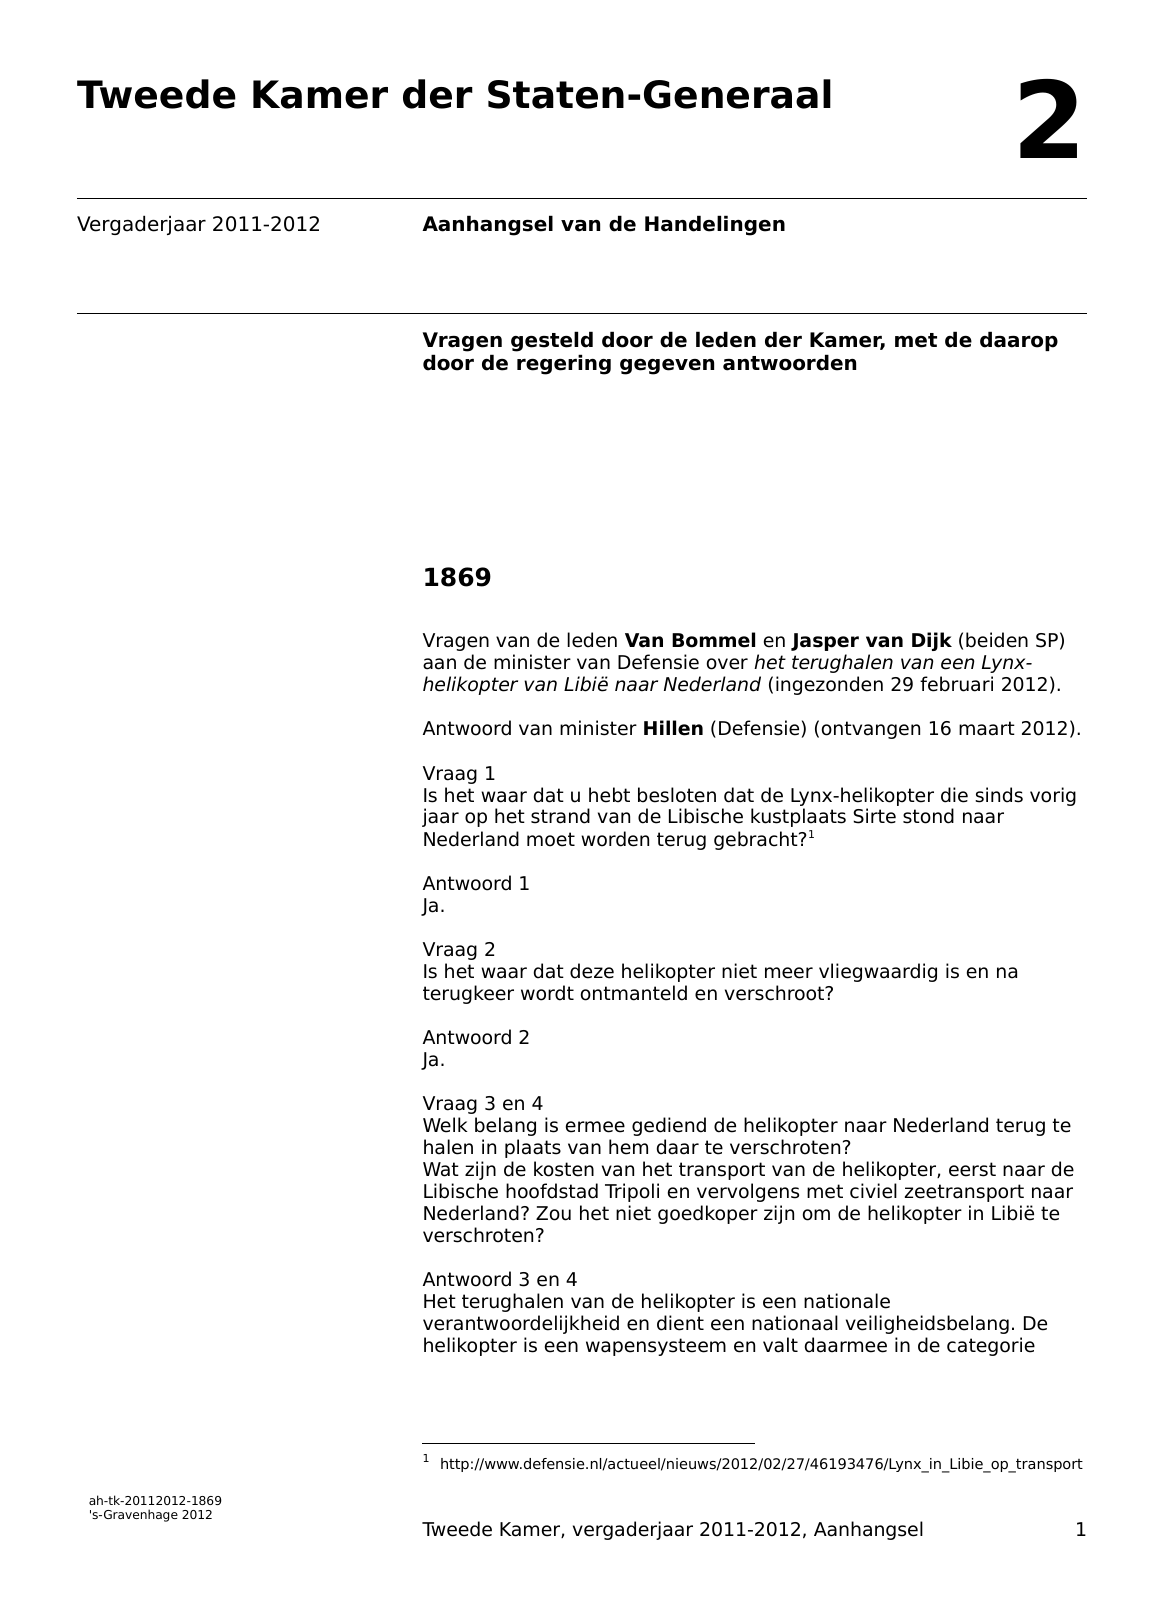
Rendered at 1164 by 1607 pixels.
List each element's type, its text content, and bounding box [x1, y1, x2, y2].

text 's-Gravenhage 2012 [88, 1508, 323, 1522]
text Vraag 1 [422, 762, 1087, 784]
text Vraag 3 en 4 [422, 1093, 1087, 1115]
table_header 2 [886, 59, 1087, 198]
table_cell Aanhangsel van de Handelingen [422, 199, 1087, 313]
text Is het waar dat deze helikopter niet meer vliegwaardig is en na terugkeer wordt ontmanteld en verschroot? [422, 961, 1087, 1005]
table_cell Vergaderjaar 2011-2012 [77, 199, 422, 313]
text Antwoord 2 [422, 1027, 1087, 1049]
table_cell [77, 314, 422, 375]
table_header Tweede Kamer der Staten-Generaal [77, 59, 886, 198]
text 1869 [422, 563, 1087, 592]
text Antwoord 3 en 4 [422, 1269, 1087, 1291]
text ah-tk-20112012-1869 [88, 1494, 323, 1508]
text Ja. [422, 1049, 1087, 1071]
table_cell Vragen gesteld door de leden der Kamer, met de daarop door de regering gegeven antwoorden [422, 314, 1087, 375]
text http://www.defensie.nl/actueel/nieuws/2012/02/27/46193476/Lynx_in_Libie_op_transport [422, 1452, 1087, 1474]
text Antwoord 1 [422, 873, 1087, 894]
text Wat zijn de kosten van het transport van de helikopter, eerst naar de Libische hoofdstad Tripoli en vervolgens met civiel zeetransport naar Nederland? Zou het niet goedkoper zijn om de helikopter in Libië te verschroten? [422, 1159, 1087, 1247]
text Vragen van de leden Van Bommel en Jasper van Dijk (beiden SP) aan de minister van Defensie over het terughalen van een Lynx-helikopter van Libië naar Nederland (ingezonden 29 februari 2012). [422, 630, 1087, 696]
text Ja. [422, 894, 1087, 917]
text Het terughalen van de helikopter is een nationale verantwoordelijkheid en dient een nationaal veiligheidsbelang. De helikopter is een wapensysteem en valt daarmee in de categorie [422, 1291, 1087, 1357]
text Vraag 2 [422, 939, 1087, 961]
text Welk belang is ermee gediend de helikopter naar Nederland terug te halen in plaats van hem daar te verschroten? [422, 1115, 1087, 1159]
text Antwoord van minister Hillen (Defensie) (ontvangen 16 maart 2012). [422, 718, 1087, 740]
text Is het waar dat u hebt besloten dat de Lynx-helikopter die sinds vorig jaar op het strand van de Libische kustplaats Sirte stond naar Nederland moet worden terug gebracht? [422, 784, 1087, 850]
